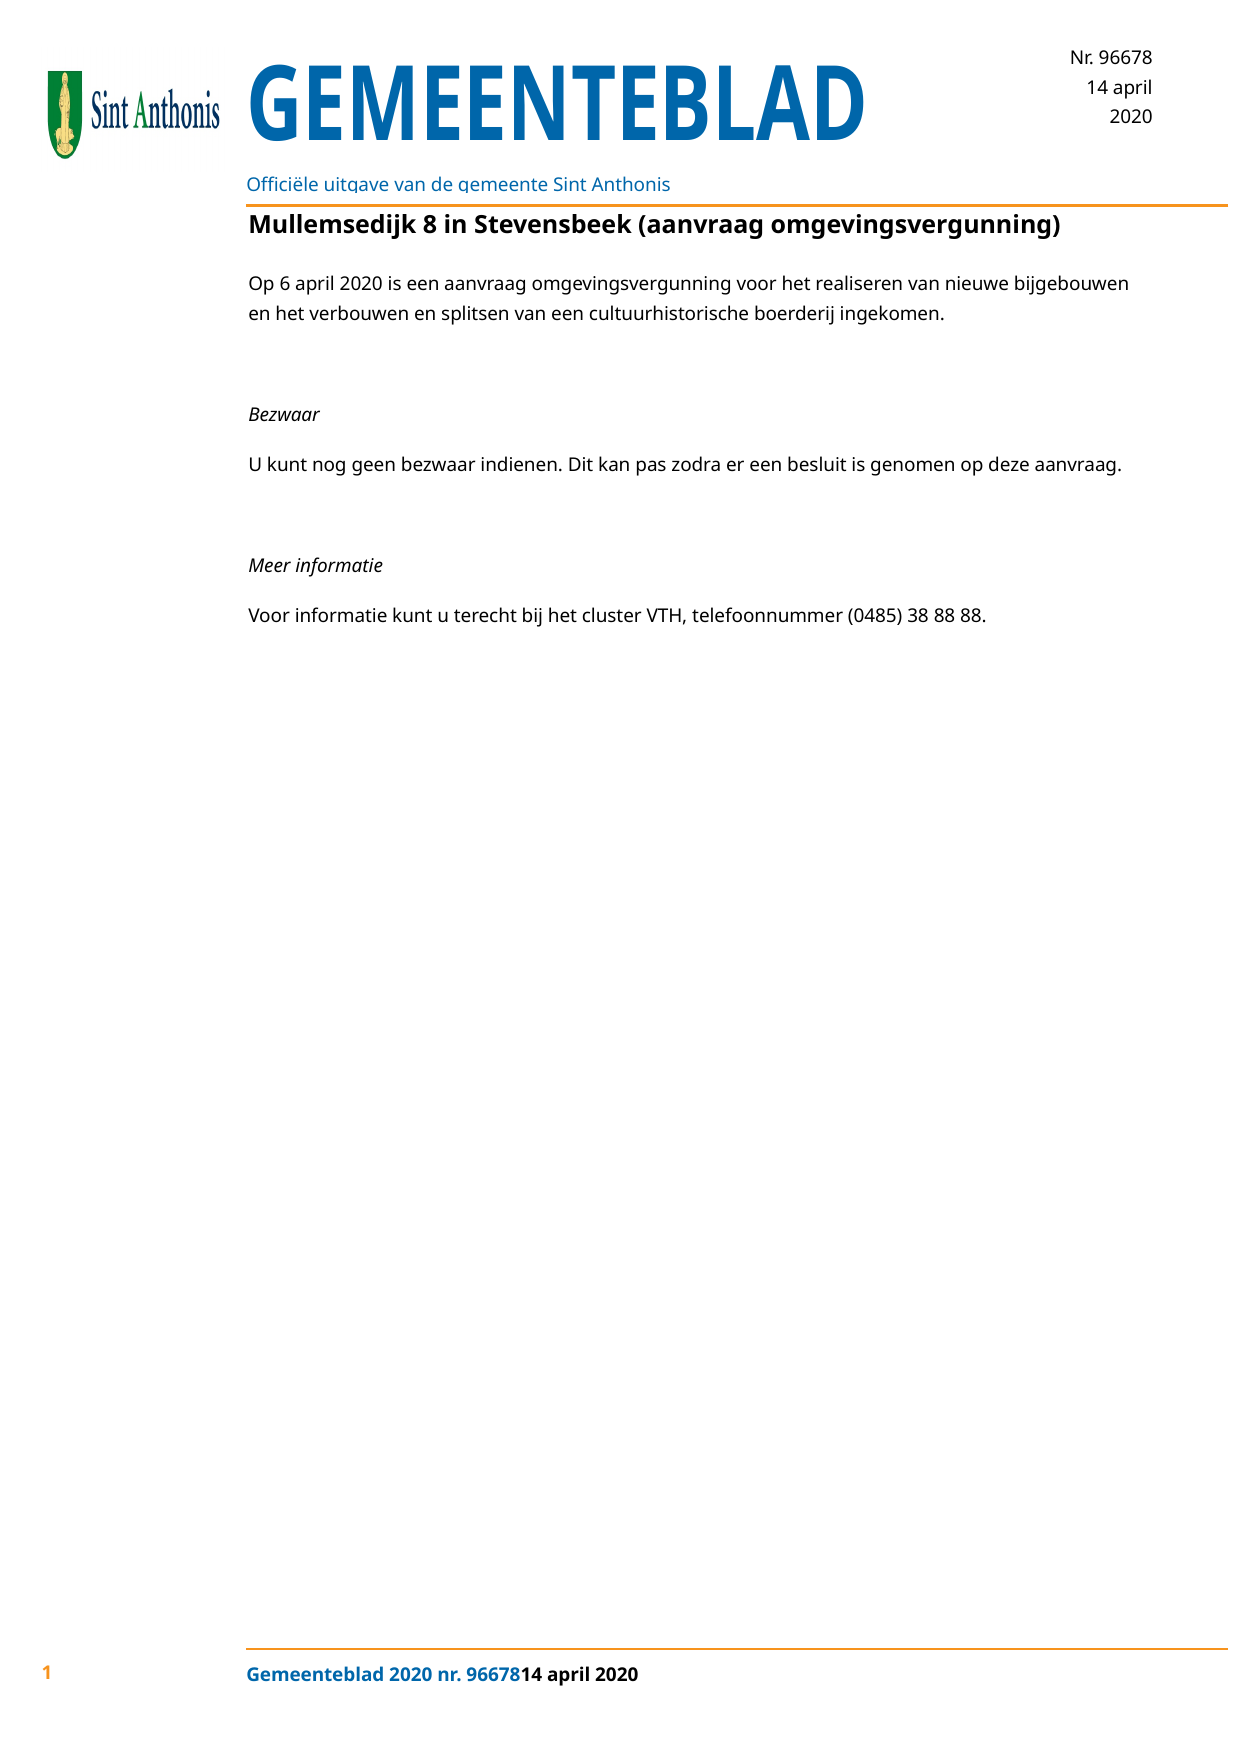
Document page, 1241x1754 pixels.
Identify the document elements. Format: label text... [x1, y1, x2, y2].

text Mullemsedijk 8 in Stevensbeek (aanvraag omgevingsvergunning) [248, 207, 1152, 241]
text Op 6 april 2020 is een aanvraag omgevingsvergunning voor het realiseren van nieuwe bijgebouwen en het verbouwen en splitsen van een cultuurhistorische boerderij ingekomen. [248, 270, 1152, 326]
text U kunt nog geen bezwaar indienen. Dit kan pas zodra er een besluit is genomen op deze aanvraag. [248, 451, 1152, 477]
picture [41, 47, 231, 172]
text Meer informatie [248, 552, 1152, 578]
text Voor informatie kunt u terecht bij het cluster VTH, telefoonnummer (0485) 38 88 88. [248, 602, 1152, 628]
text Bezwaar [248, 401, 1152, 426]
